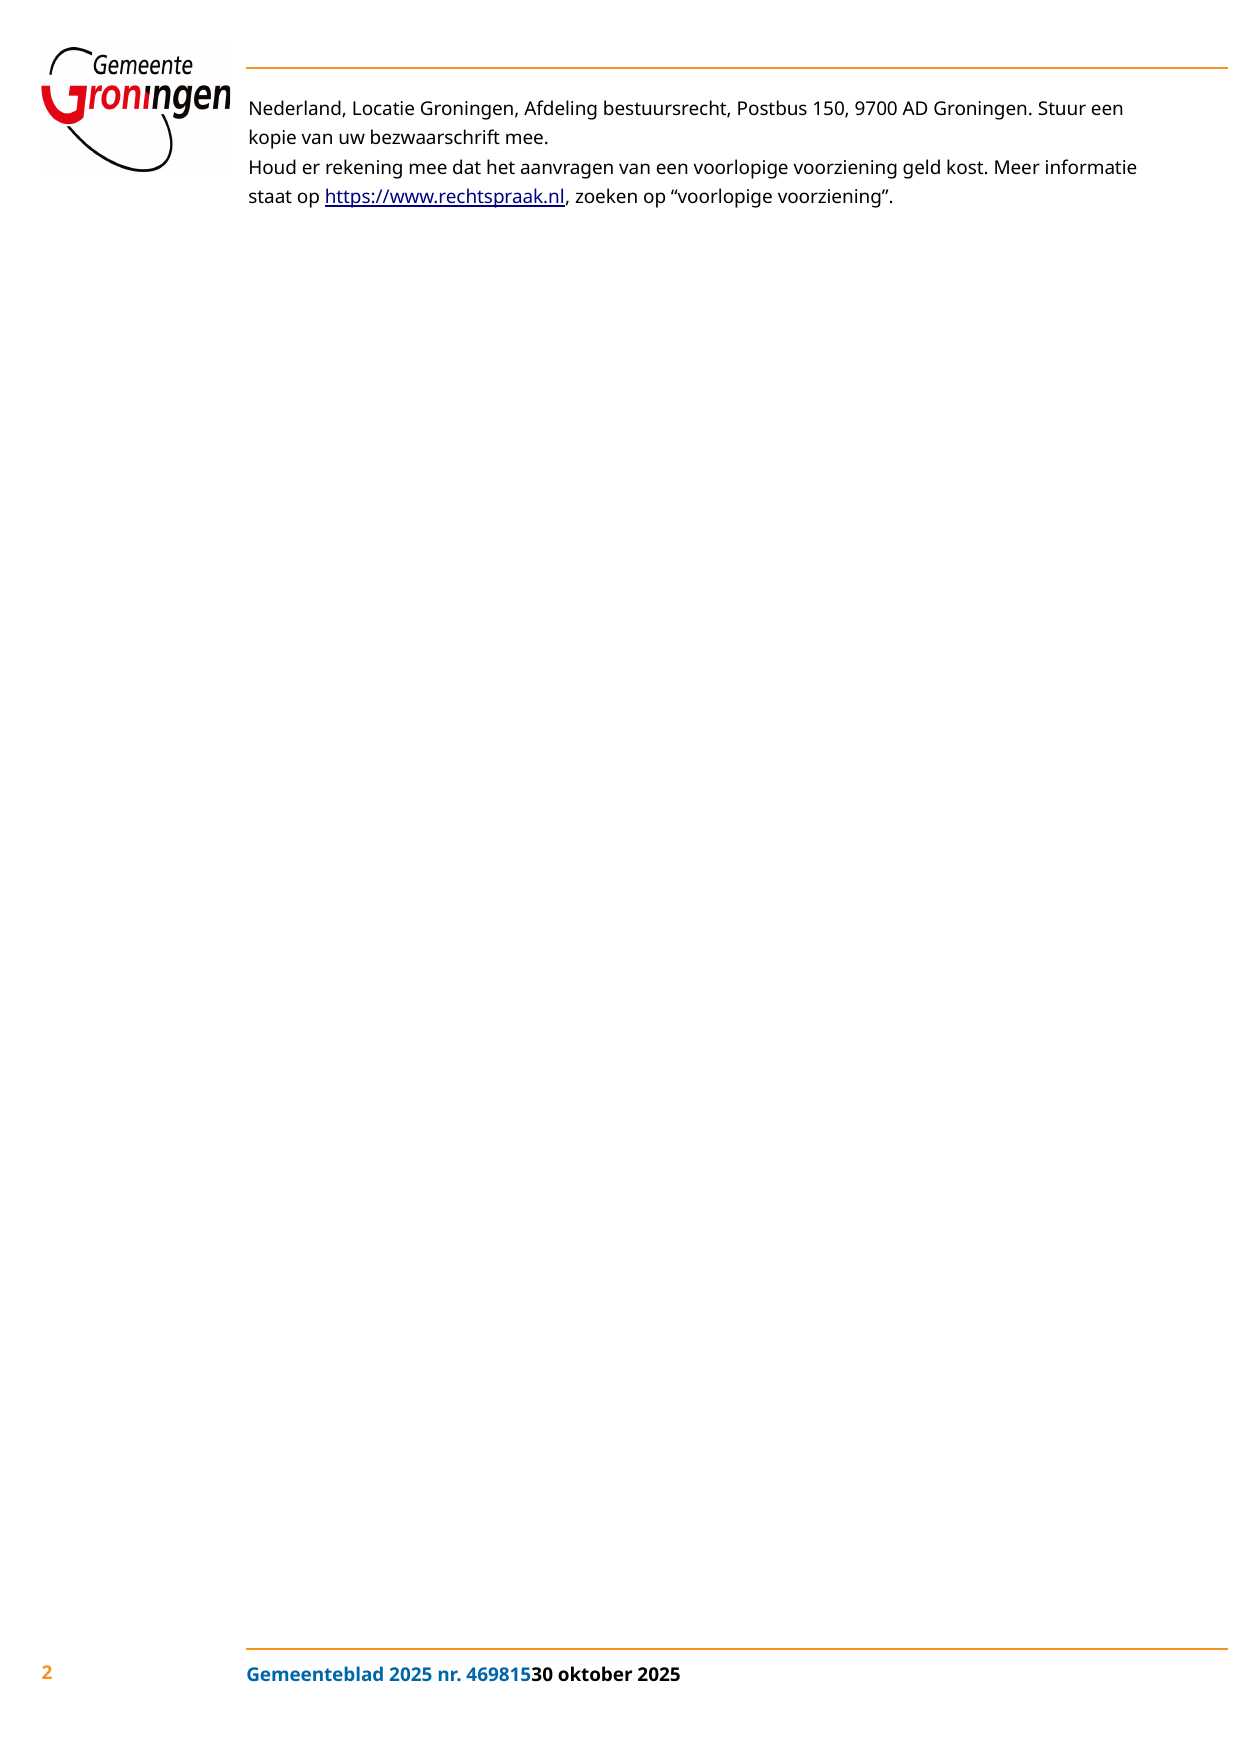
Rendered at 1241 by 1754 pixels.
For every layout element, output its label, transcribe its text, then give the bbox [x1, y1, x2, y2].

text Nederland, Locatie Groningen, Afdeling bestuursrecht, Postbus 150, 9700 AD Groningen. Stuur een kopie van uw bezwaarschrift mee. [248, 95, 1152, 150]
picture [41, 47, 231, 172]
text Houd er rekening mee dat het aanvragen van een voorlopige voorziening geld kost. Meer informatie staat op https://www.rechtspraak.nl, zoeken op “voorlopige voorziening”. [248, 154, 1152, 209]
